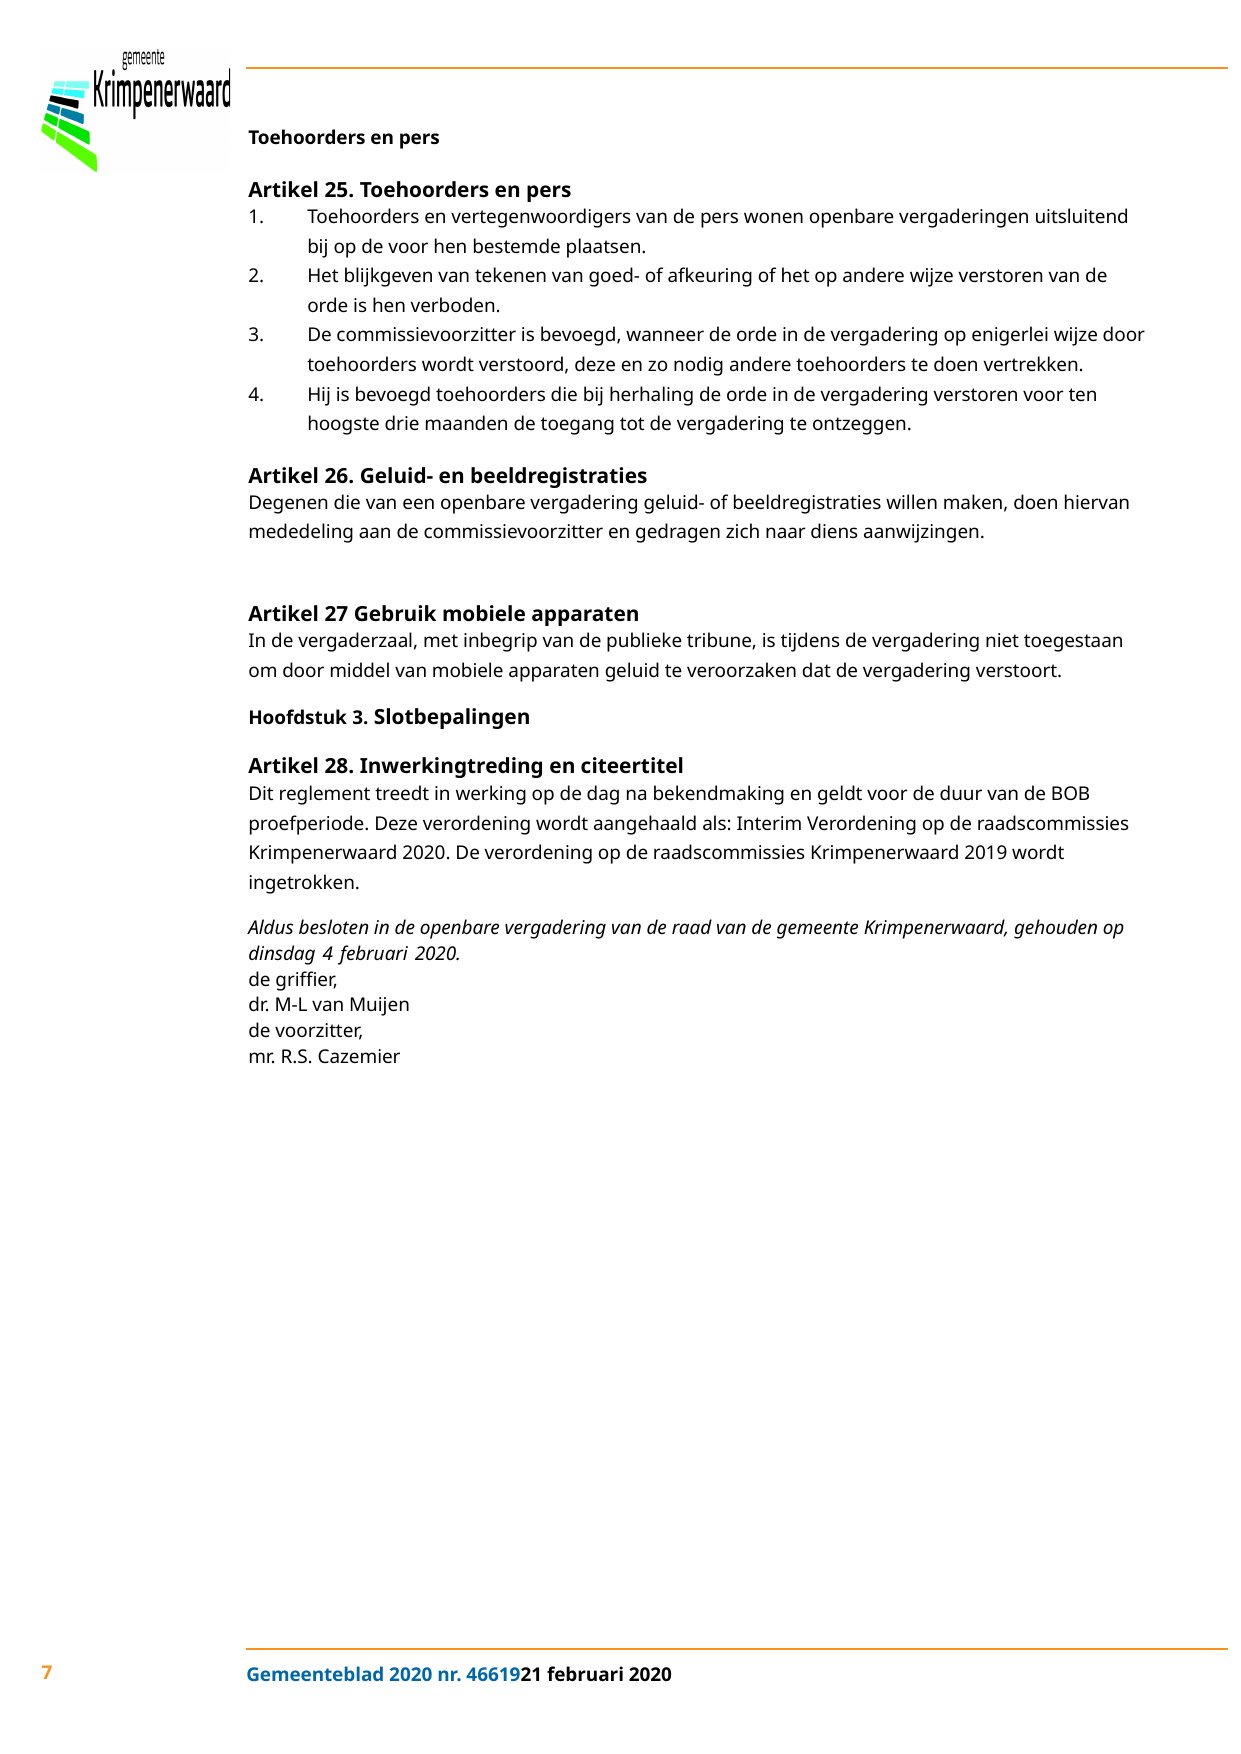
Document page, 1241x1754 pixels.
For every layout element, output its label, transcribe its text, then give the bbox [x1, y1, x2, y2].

text Dit reglement treedt in werking op de dag na bekendmaking en geldt voor de duur van de BOB proefperiode. Deze verordening wordt aangehaald als: Interim Verordening op de raadscommissies Krimpenerwaard 2020. De verordening op de raadscommissies Krimpenerwaard 2019 wordt ingetrokken. [248, 780, 1152, 894]
text Artikel 28. Inwerkingtreding en citeertitel [248, 752, 1152, 780]
list Toehoorders en vertegenwoordigers van de pers wonen openbare vergaderingen uitsluitend bij op de voor hen bestemde plaatsen. [248, 203, 1152, 258]
text Artikel 27 Gebruik mobiele apparaten [248, 599, 1152, 627]
text Artikel 25. Toehoorders en pers [248, 175, 1152, 203]
picture [41, 47, 231, 172]
text Artikel 26. Geluid- en beeldregistraties [248, 461, 1152, 489]
text Aldus besloten in de openbare vergadering van de raad van de gemeente Krimpenerwaard, gehouden op dinsdag 4 februari 2020. [248, 914, 1152, 966]
text mr. R.S. Cazemier [248, 1043, 1152, 1069]
text dr. M-L van Muijen [248, 992, 1152, 1017]
text de voorzitter, [248, 1017, 1152, 1043]
list Hij is bevoegd toehoorders die bij herhaling de orde in de vergadering verstoren voor ten hoogste drie maanden de toegang tot de vergadering te ontzeggen. [248, 381, 1152, 436]
list De commissievoorzitter is bevoegd, wanneer de orde in de vergadering op enigerlei wijze door toehoorders wordt verstoord, deze en zo nodig andere toehoorders te doen vertrekken. [248, 322, 1152, 377]
text Degenen die van een openbare vergadering geluid- of beeldregistraties willen maken, doen hiervan mededeling aan de commissievoorzitter en gedragen zich naar diens aanwijzingen. [248, 489, 1152, 544]
text de griffier, [248, 966, 1152, 992]
text Toehoorders en pers [248, 124, 1152, 150]
text Hoofdstuk 3. Slotbepalingen [248, 702, 1152, 731]
list Het blijkgeven van tekenen van goed- of afkeuring of het op andere wijze verstoren van de orde is hen verboden. [248, 262, 1152, 318]
text In de vergaderzaal, met inbegrip van de publieke tribune, is tijdens de vergadering niet toegestaan om door middel van mobiele apparaten geluid te veroorzaken dat de vergadering verstoort. [248, 627, 1152, 682]
